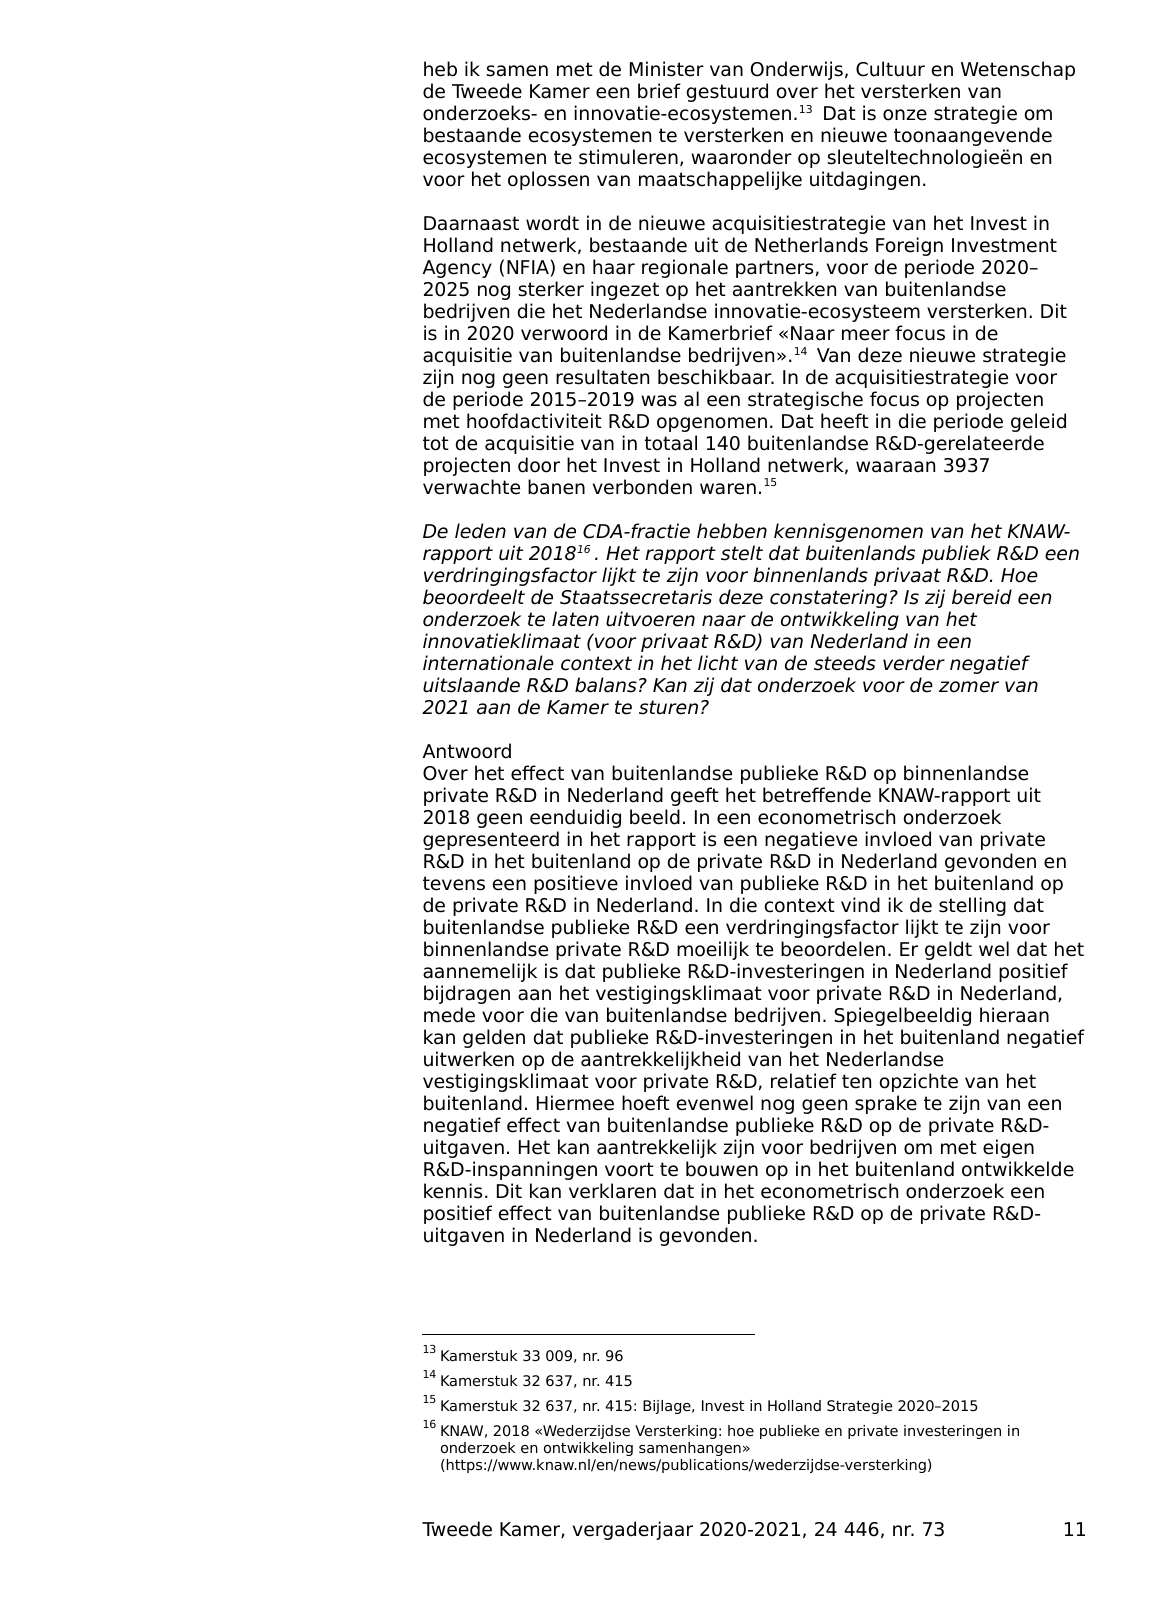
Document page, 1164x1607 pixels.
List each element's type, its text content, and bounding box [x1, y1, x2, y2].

text Daarnaast wordt in de nieuwe acquisitiestrategie van het Invest in Holland netwerk, bestaande uit de Netherlands Foreign Investment Agency (NFIA) en haar regionale partners, voor de periode 2020–2025 nog sterker ingezet op het aantrekken van buitenlandse bedrijven die het Nederlandse innovatie-ecosysteem versterken. Dit is in 2020 verwoord in de Kamerbrief «Naar meer focus in de acquisitie van buitenlandse bedrijven». Van deze nieuwe strategie zijn nog geen resultaten beschikbaar. In de acquisitiestrategie voor de periode 2015–2019 was al een strategische focus op projecten met hoofdactiviteit R&D opgenomen. Dat heeft in die periode geleid tot de acquisitie van in totaal 140 buitenlandse R&D-gerelateerde projecten door het Invest in Holland netwerk, waaraan 3937 verwachte banen verbonden waren. [422, 213, 1087, 499]
text Kamerstuk 32 637, nr. 415 [422, 1368, 1087, 1391]
text Antwoord [422, 741, 1087, 763]
text heb ik samen met de Minister van Onderwijs, Cultuur en Wetenschap de Tweede Kamer een brief gestuurd over het versterken van onderzoeks- en innovatie-ecosystemen. Dat is onze strategie om bestaande ecosystemen te versterken en nieuwe toonaangevende ecosystemen te stimuleren, waaronder op sleuteltechnologieën en voor het oplossen van maatschappelijke uitdagingen. [422, 59, 1087, 191]
text Kamerstuk 33 009, nr. 96 [422, 1343, 1087, 1366]
text De leden van de CDA-fractie hebben kennisgenomen van het KNAW-rapport uit 2018. Het rapport stelt dat buitenlands publiek R&D een verdringingsfactor lijkt te zijn voor binnenlands privaat R&D. Hoe beoordeelt de Staatssecretaris deze constatering? Is zij bereid een onderzoek te laten uitvoeren naar de ontwikkeling van het innovatieklimaat (voor privaat R&D) van Nederland in een internationale context in het licht van de steeds verder negatief uitslaande R&D balans? Kan zij dat onderzoek voor de zomer van 2021 aan de Kamer te sturen? [422, 521, 1087, 719]
text Over het effect van buitenlandse publieke R&D op binnenlandse private R&D in Nederland geeft het betreffende KNAW-rapport uit 2018 geen eenduidig beeld. In een econometrisch onderzoek gepresenteerd in het rapport is een negatieve invloed van private R&D in het buitenland op de private R&D in Nederland gevonden en tevens een positieve invloed van publieke R&D in het buitenland op de private R&D in Nederland. In die context vind ik de stelling dat buitenlandse publieke R&D een verdringingsfactor lijkt te zijn voor binnenlandse private R&D moeilijk te beoordelen. Er geldt wel dat het aannemelijk is dat publieke R&D-investeringen in Nederland positief bijdragen aan het vestigingsklimaat voor private R&D in Nederland, mede voor die van buitenlandse bedrijven. Spiegelbeeldig hieraan kan gelden dat publieke R&D-investeringen in het buitenland negatief uitwerken op de aantrekkelijkheid van het Nederlandse vestigingsklimaat voor private R&D, relatief ten opzichte van het buitenland. Hiermee hoeft evenwel nog geen sprake te zijn van een negatief effect van buitenlandse publieke R&D op de private R&D-uitgaven. Het kan aantrekkelijk zijn voor bedrijven om met eigen R&D-inspanningen voort te bouwen op in het buitenland ontwikkelde kennis. Dit kan verklaren dat in het econometrisch onderzoek een positief effect van buitenlandse publieke R&D op de private R&D-uitgaven in Nederland is gevonden. [422, 763, 1087, 1247]
text KNAW, 2018 «Wederzijdse Versterking: hoe publieke en private investeringen in onderzoek en ontwikkeling samenhangen» (https://www.knaw.nl/en/news/publications/wederzijdse-versterking) [422, 1418, 1087, 1474]
text Kamerstuk 32 637, nr. 415: Bijlage, Invest in Holland Strategie 2020–2015 [422, 1393, 1087, 1416]
